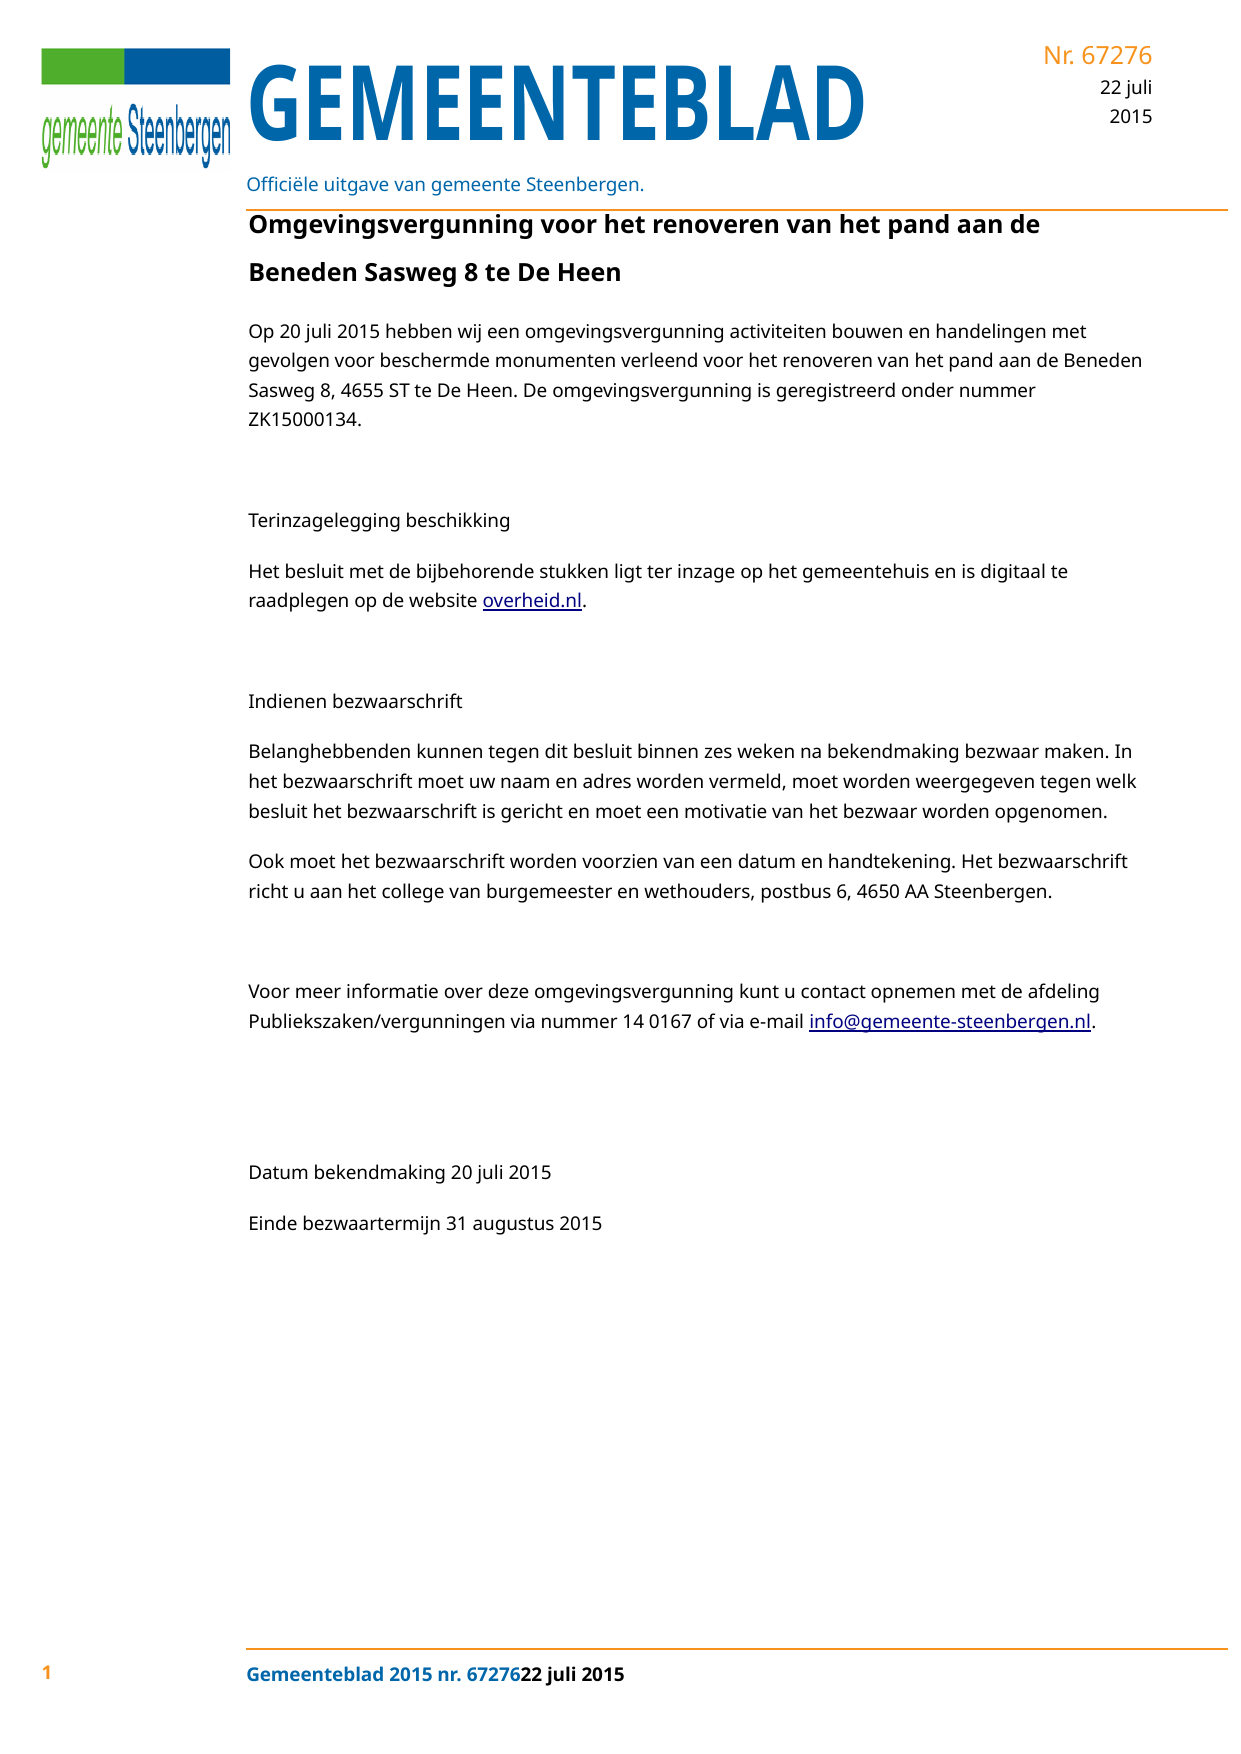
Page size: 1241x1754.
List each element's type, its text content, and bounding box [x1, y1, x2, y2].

text Omgevingsvergunning voor het renoveren van het pand aan de Beneden Sasweg 8 te De Heen [248, 211, 1152, 288]
text Einde bezwaartermijn 31 augustus 2015 [248, 1210, 1152, 1236]
text Datum bekendmaking 20 juli 2015 [248, 1159, 1152, 1185]
text Op 20 juli 2015 hebben wij een omgevingsvergunning activiteiten bouwen en handelingen met gevolgen voor beschermde monumenten verleend voor het renoveren van het pand aan de Beneden Sasweg 8, 4655 ST te De Heen. De omgevingsvergunning is geregistreerd onder nummer ZK15000134. [248, 318, 1152, 432]
text Terinzagelegging beschikking [248, 507, 1152, 533]
text Indienen bezwaarschrift [248, 688, 1152, 714]
text Ook moet het bezwaarschrift worden voorzien van een datum en handtekening. Het bezwaarschrift richt u aan het college van burgemeester en wethouders, postbus 6, 4650 AA Steenbergen. [248, 848, 1152, 904]
text Het besluit met de bijbehorende stukken ligt ter inzage op het gemeentehuis en is digitaal te raadplegen op de website overheid.nl. [248, 558, 1152, 613]
text Belanghebbenden kunnen tegen dit besluit binnen zes weken na bekendmaking bezwaar maken. In het bezwaarschrift moet uw naam en adres worden vermeld, moet worden weergegeven tegen welk besluit het bezwaarschrift is gericht en moet een motivatie van het bezwaar worden opgenomen. [248, 739, 1152, 824]
picture [41, 47, 231, 172]
text Voor meer informatie over deze omgevingsvergunning kunt u contact opnemen met de afdeling Publiekszaken/vergunningen via nummer 14 0167 of via e-mail info@gemeente-steenbergen.nl. [248, 979, 1152, 1034]
